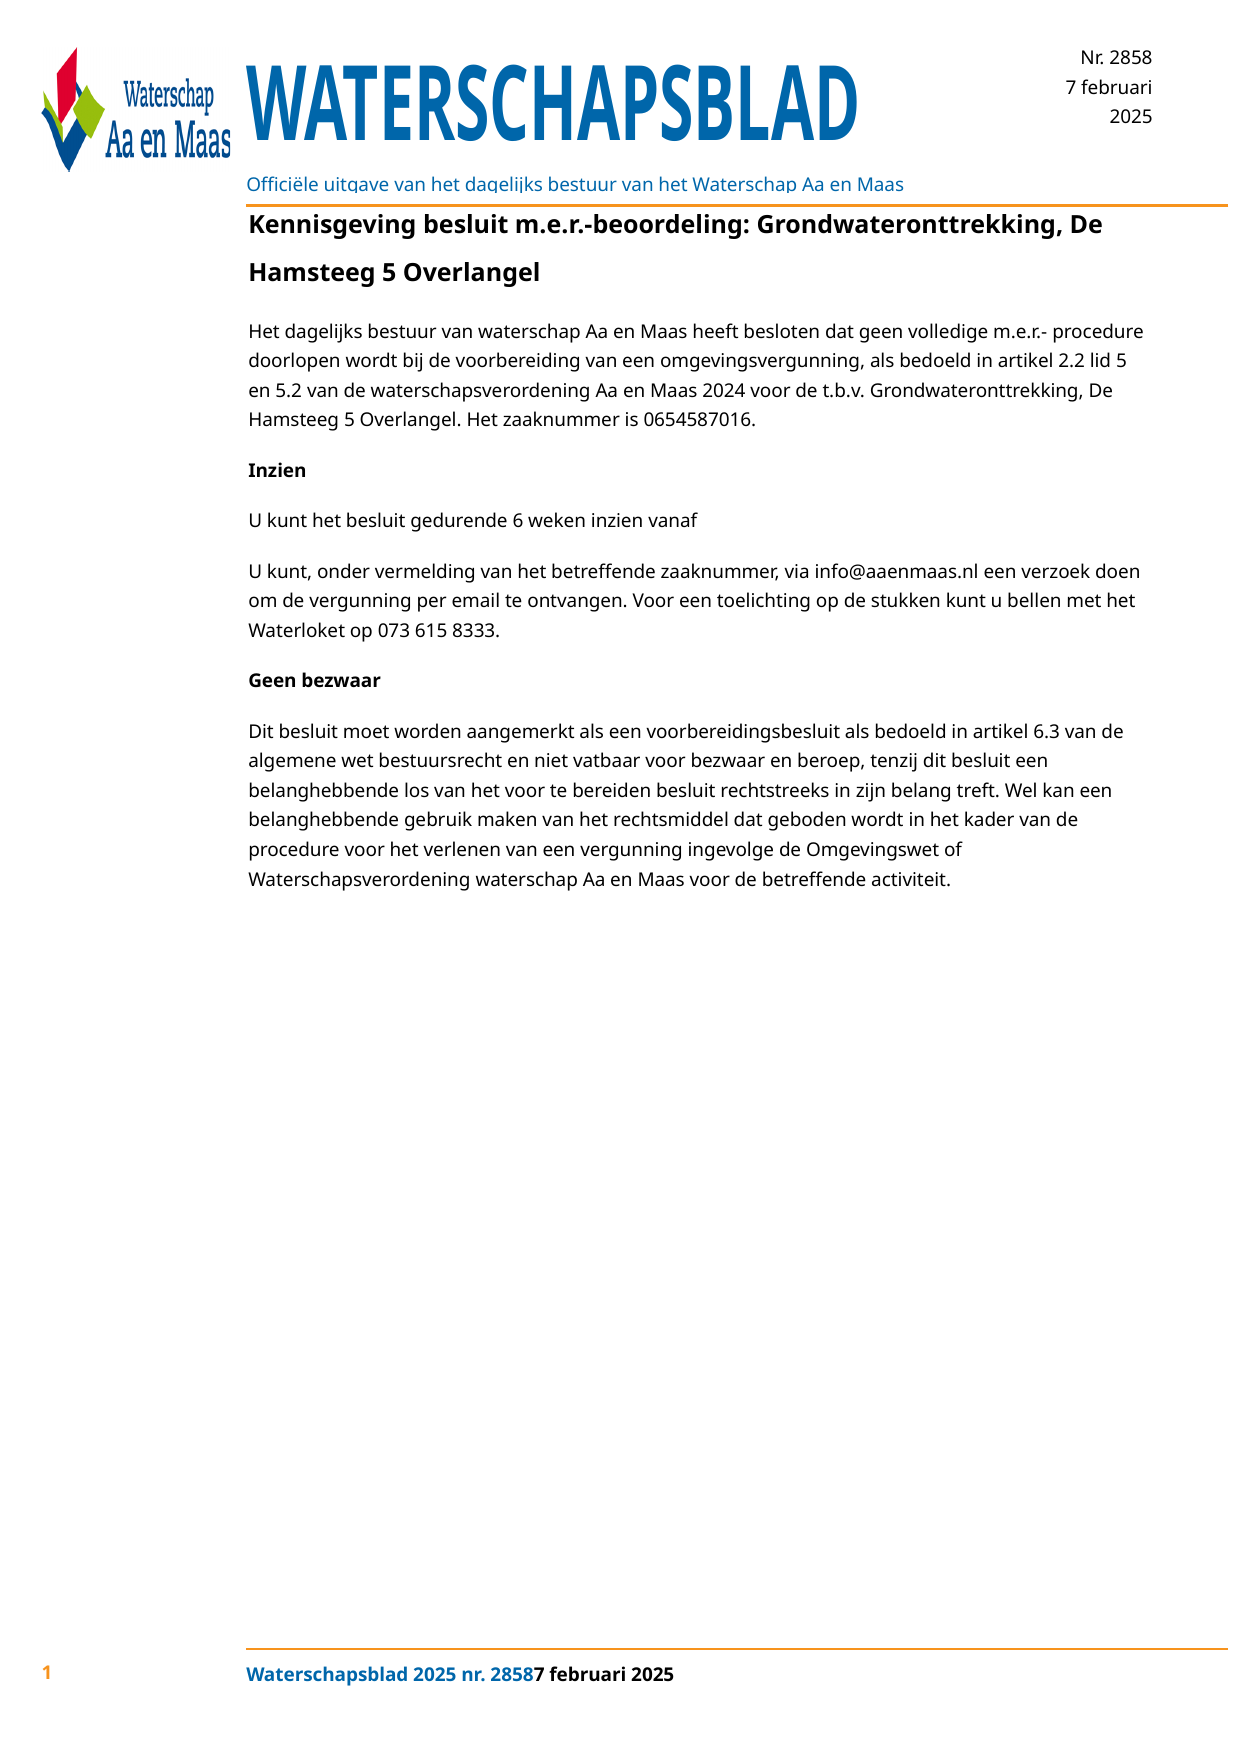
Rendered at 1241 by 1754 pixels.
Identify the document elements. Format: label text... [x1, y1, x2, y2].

text Kennisgeving besluit m.e.r.-beoordeling: Grondwateronttrekking, De Hamsteeg 5 Overlangel [248, 207, 1152, 288]
text Het dagelijks bestuur van waterschap Aa en Maas heeft besloten dat geen volledige m.e.r.- procedure doorlopen wordt bij de voorbereiding van een omgevingsvergunning, als bedoeld in artikel 2.2 lid 5 en 5.2 van de waterschapsverordening Aa en Maas 2024 voor de t.b.v. Grondwateronttrekking, De Hamsteeg 5 Overlangel. Het zaaknummer is 0654587016. [248, 318, 1152, 432]
text U kunt het besluit gedurende 6 weken inzien vanaf [248, 507, 1152, 533]
text Dit besluit moet worden aangemerkt als een voorbereidingsbesluit als bedoeld in artikel 6.3 van de algemene wet bestuursrecht en niet vatbaar voor bezwaar en beroep, tenzij dit besluit een belanghebbende los van het voor te bereiden besluit rechtstreeks in zijn belang treft. Wel kan een belanghebbende gebruik maken van het rechtsmiddel dat geboden wordt in het kader van de procedure voor het verlenen van een vergunning ingevolge de Omgevingswet of Waterschapsverordening waterschap Aa en Maas voor de betreffende activiteit. [248, 718, 1152, 892]
picture [41, 47, 231, 172]
text U kunt, onder vermelding van het betreffende zaaknummer, via info@aaenmaas.nl een verzoek doen om de vergunning per email te ontvangen. Voor een toelichting op de stukken kunt u bellen met het Waterloket op 073 615 8333. [248, 558, 1152, 643]
text Geen bezwaar [248, 667, 1152, 693]
text Inzien [248, 457, 1152, 483]
